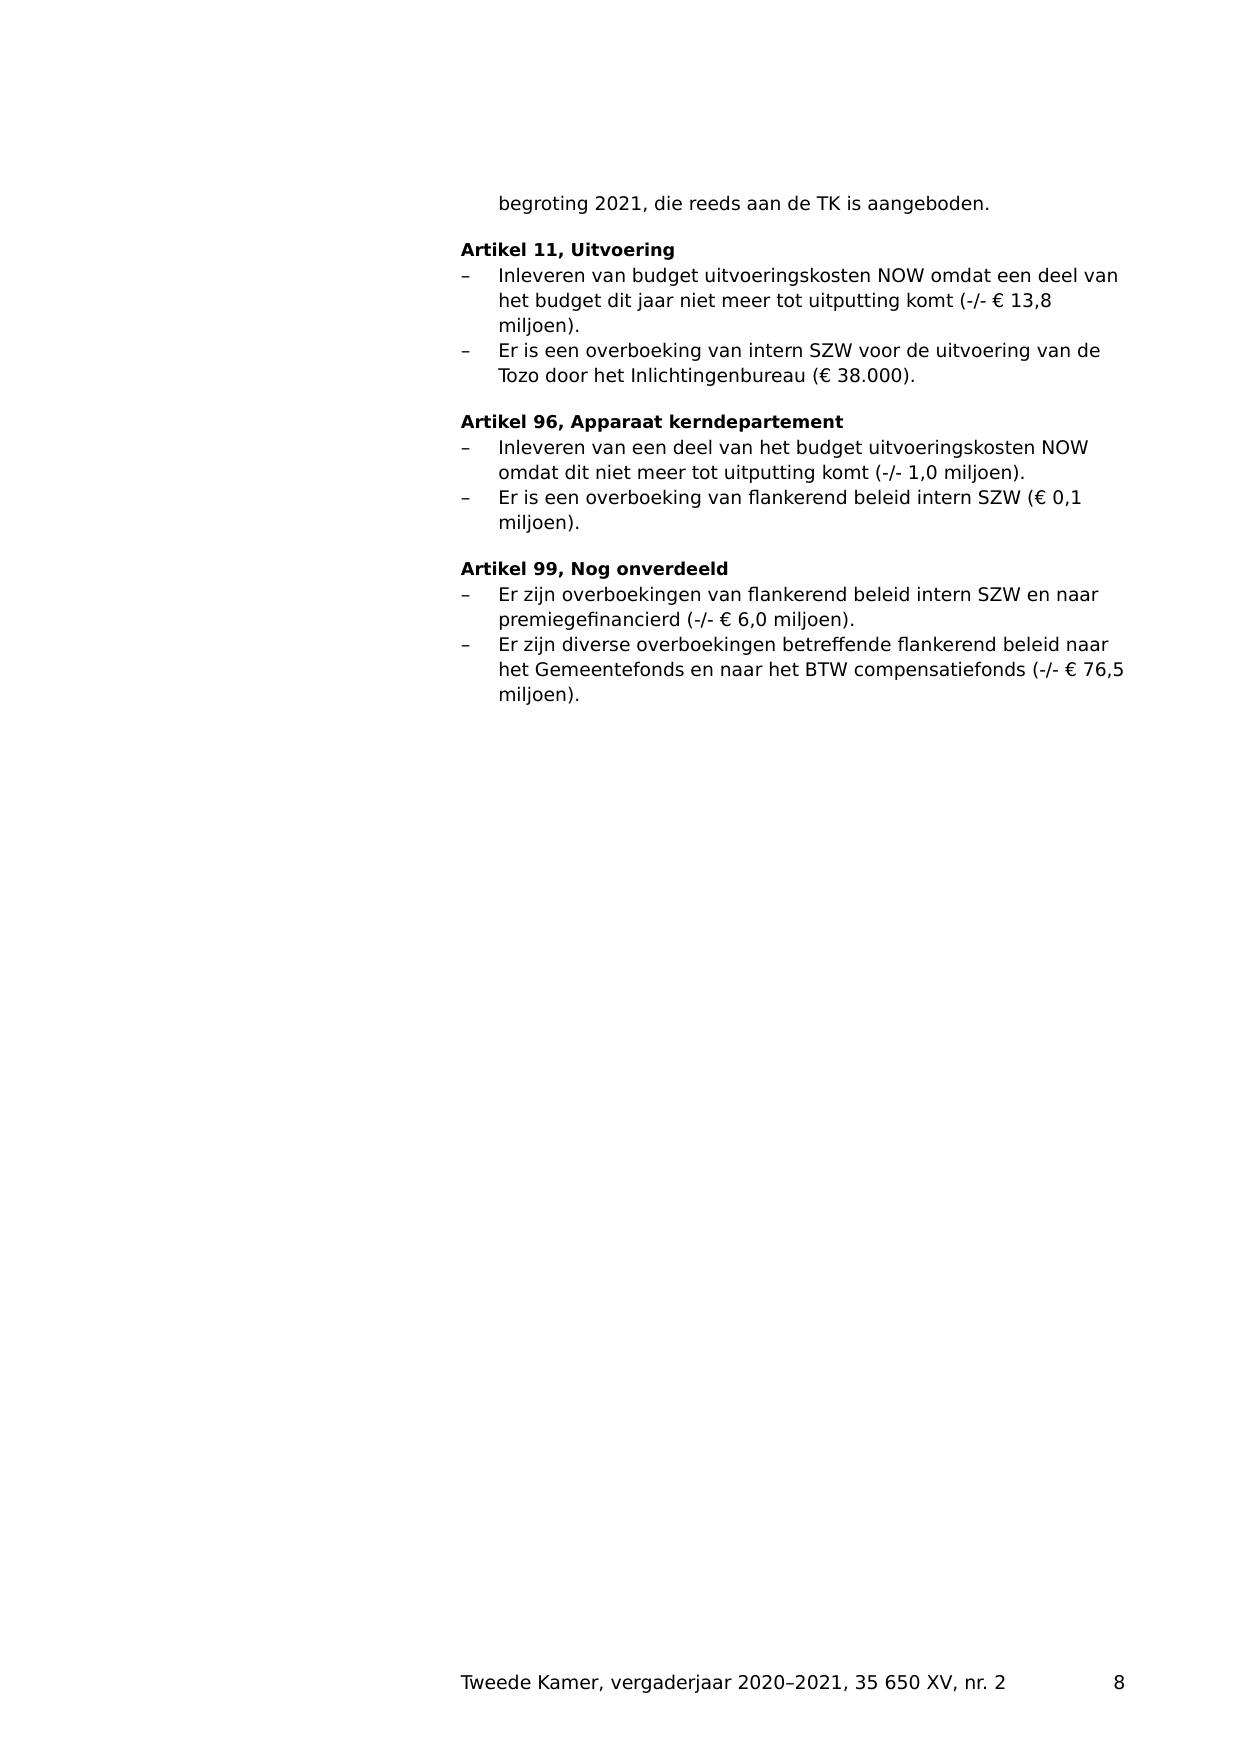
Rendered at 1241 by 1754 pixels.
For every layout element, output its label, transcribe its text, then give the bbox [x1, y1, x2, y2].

list Inleveren van budget uitvoeringskosten NOW omdat een deel van het budget dit jaar niet meer tot uitputting komt (-/- € 13,8 miljoen). [461, 263, 1125, 338]
list begroting 2021, die reeds aan de TK is aangeboden. [461, 191, 1125, 216]
list Er is een overboeking van flankerend beleid intern SZW (€ 0,1 miljoen). [461, 485, 1125, 535]
text Artikel 99, Nog onverdeeld [461, 557, 1125, 579]
list Er zijn diverse overboekingen betreffende flankerend beleid naar het Gemeentefonds en naar het BTW compensatiefonds (-/- € 76,5 miljoen). [461, 632, 1125, 707]
text Artikel 11, Uitvoering [461, 238, 1125, 261]
text Artikel 96, Apparaat kerndepartement [461, 410, 1125, 433]
list Er zijn overboekingen van flankerend beleid intern SZW en naar premiegefinancierd (-/- € 6,0 miljoen). [461, 582, 1125, 632]
list Er is een overboeking van intern SZW voor de uitvoering van de Tozo door het Inlichtingenbureau (€ 38.000). [461, 338, 1125, 388]
list Inleveren van een deel van het budget uitvoeringskosten NOW omdat dit niet meer tot uitputting komt (-/- 1,0 miljoen). [461, 435, 1125, 485]
